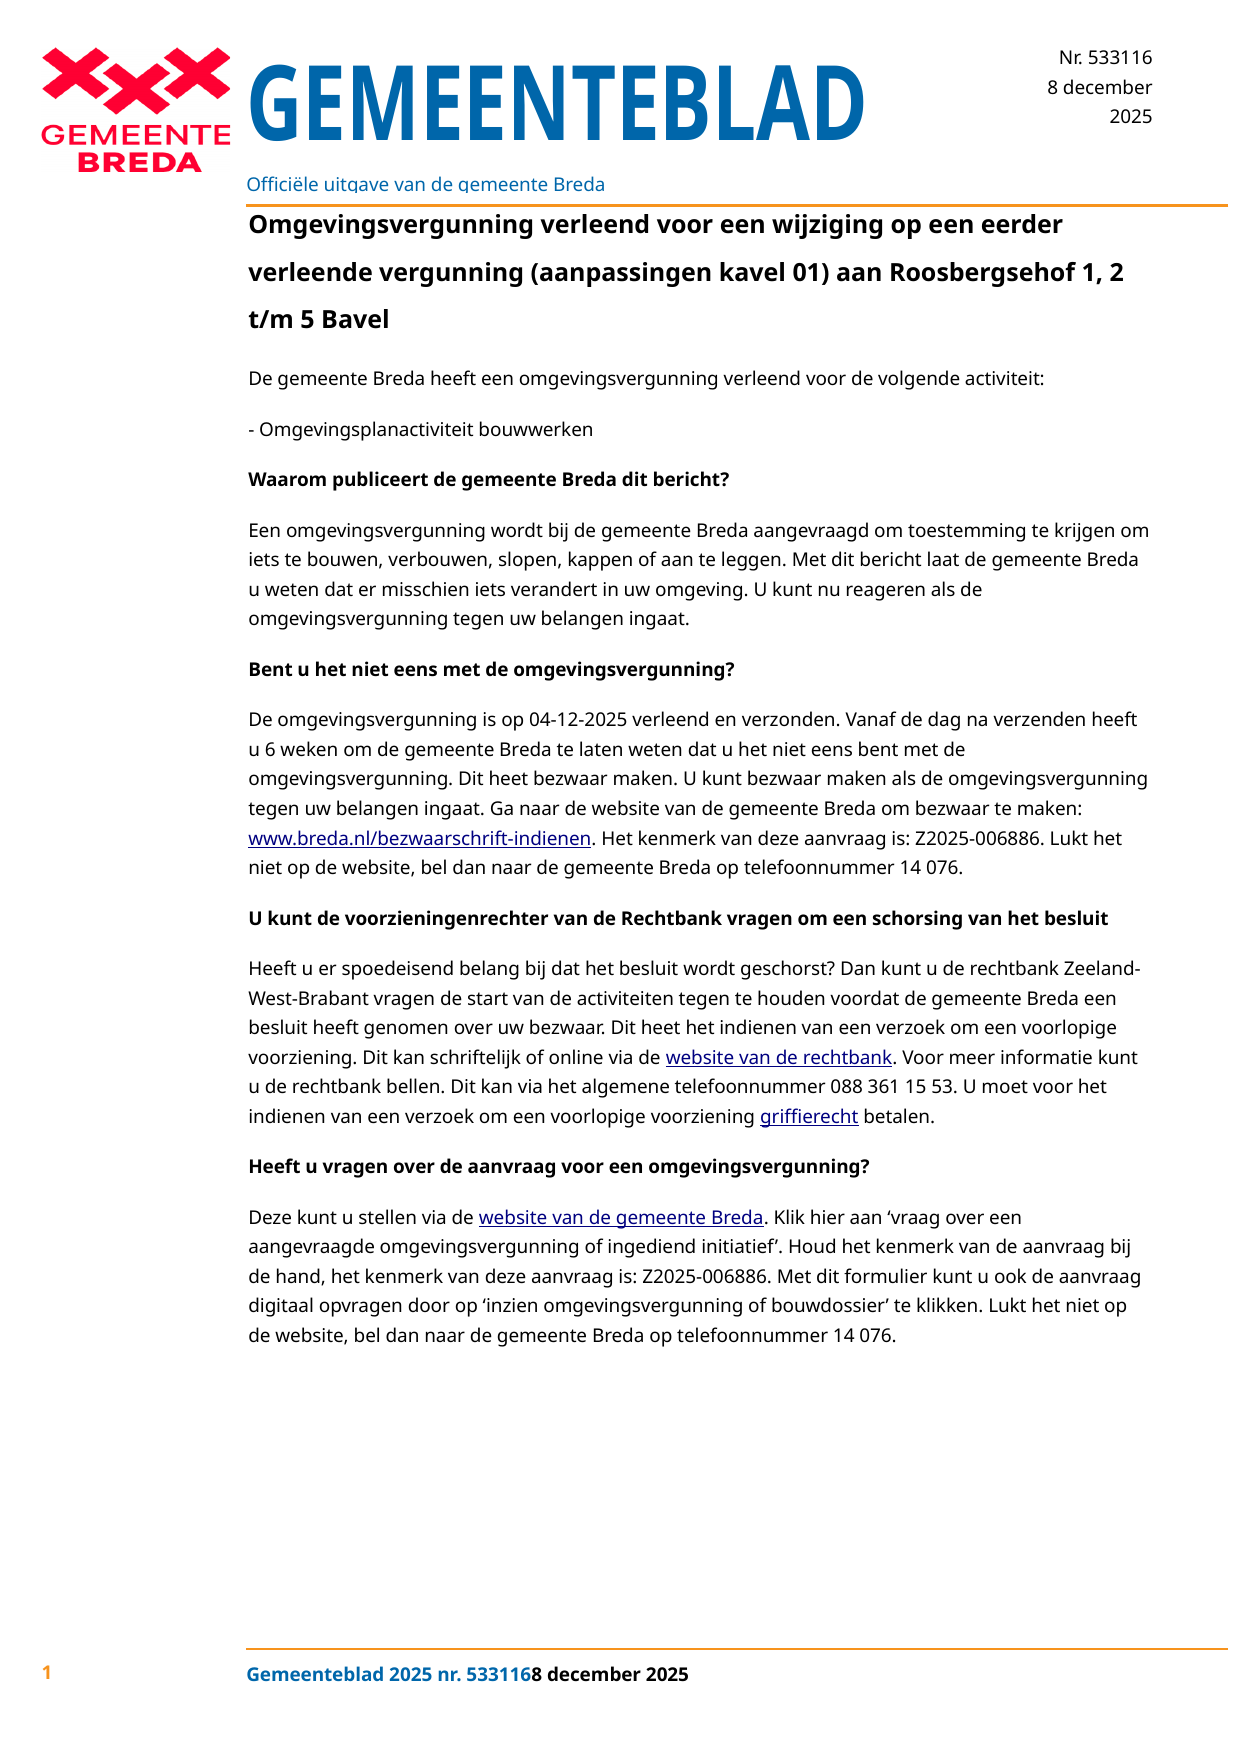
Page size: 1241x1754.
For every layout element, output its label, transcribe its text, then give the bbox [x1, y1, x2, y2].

text - Omgevingsplanactiviteit bouwwerken [248, 416, 1152, 442]
text Heeft u vragen over de aanvraag voor een omgevingsvergunning? [248, 1153, 1152, 1179]
picture [41, 47, 231, 172]
text Waarom publiceert de gemeente Breda dit bericht? [248, 466, 1152, 492]
text Deze kunt u stellen via de website van de gemeente Breda. Klik hier aan ‘vraag over een aangevraagde omgevingsvergunning of ingediend initiatief’. Houd het kenmerk van de aanvraag bij de hand, het kenmerk van deze aanvraag is: Z2025-006886. Met dit formulier kunt u ook de aanvraag digitaal opvragen door op ‘inzien omgevingsvergunning of bouwdossier’ te klikken. Lukt het niet op de website, bel dan naar de gemeente Breda op telefoonnummer 14 076. [248, 1204, 1152, 1348]
text De gemeente Breda heeft een omgevingsvergunning verleend voor de volgende activiteit: [248, 366, 1152, 391]
text Bent u het niet eens met de omgevingsvergunning? [248, 656, 1152, 682]
text De omgevingsvergunning is op 04-12-2025 verleend en verzonden. Vanaf de dag na verzenden heeft u 6 weken om de gemeente Breda te laten weten dat u het niet eens bent met de omgevingsvergunning. Dit heet bezwaar maken. U kunt bezwaar maken als de omgevingsvergunning tegen uw belangen ingaat. Ga naar de website van de gemeente Breda om bezwaar te maken: www.breda.nl/bezwaarschrift-indienen. Het kenmerk van deze aanvraag is: Z2025-006886. Lukt het niet op de website, bel dan naar de gemeente Breda op telefoonnummer 14 076. [248, 706, 1152, 880]
text Omgevingsvergunning verleend voor een wijziging op een eerder verleende vergunning (aanpassingen kavel 01) aan Roosbergsehof 1, 2 t/m 5 Bavel [248, 207, 1152, 336]
text Een omgevingsvergunning wordt bij de gemeente Breda aangevraagd om toestemming te krijgen om iets te bouwen, verbouwen, slopen, kappen of aan te leggen. Met dit bericht laat de gemeente Breda u weten dat er misschien iets verandert in uw omgeving. U kunt nu reageren als de omgevingsvergunning tegen uw belangen ingaat. [248, 517, 1152, 631]
text U kunt de voorzieningenrechter van de Rechtbank vragen om een schorsing van het besluit [248, 905, 1152, 930]
text Heeft u er spoedeisend belang bij dat het besluit wordt geschorst? Dan kunt u de rechtbank Zeeland-West-Brabant vragen de start van de activiteiten tegen te houden voordat de gemeente Breda een besluit heeft genomen over uw bezwaar. Dit heet het indienen van een verzoek om een voorlopige voorziening. Dit kan schriftelijk of online via de website van de rechtbank. Voor meer informatie kunt u de rechtbank bellen. Dit kan via het algemene telefoonnummer 088 361 15 53. U moet voor het indienen van een verzoek om een voorlopige voorziening griffierecht betalen. [248, 955, 1152, 1129]
